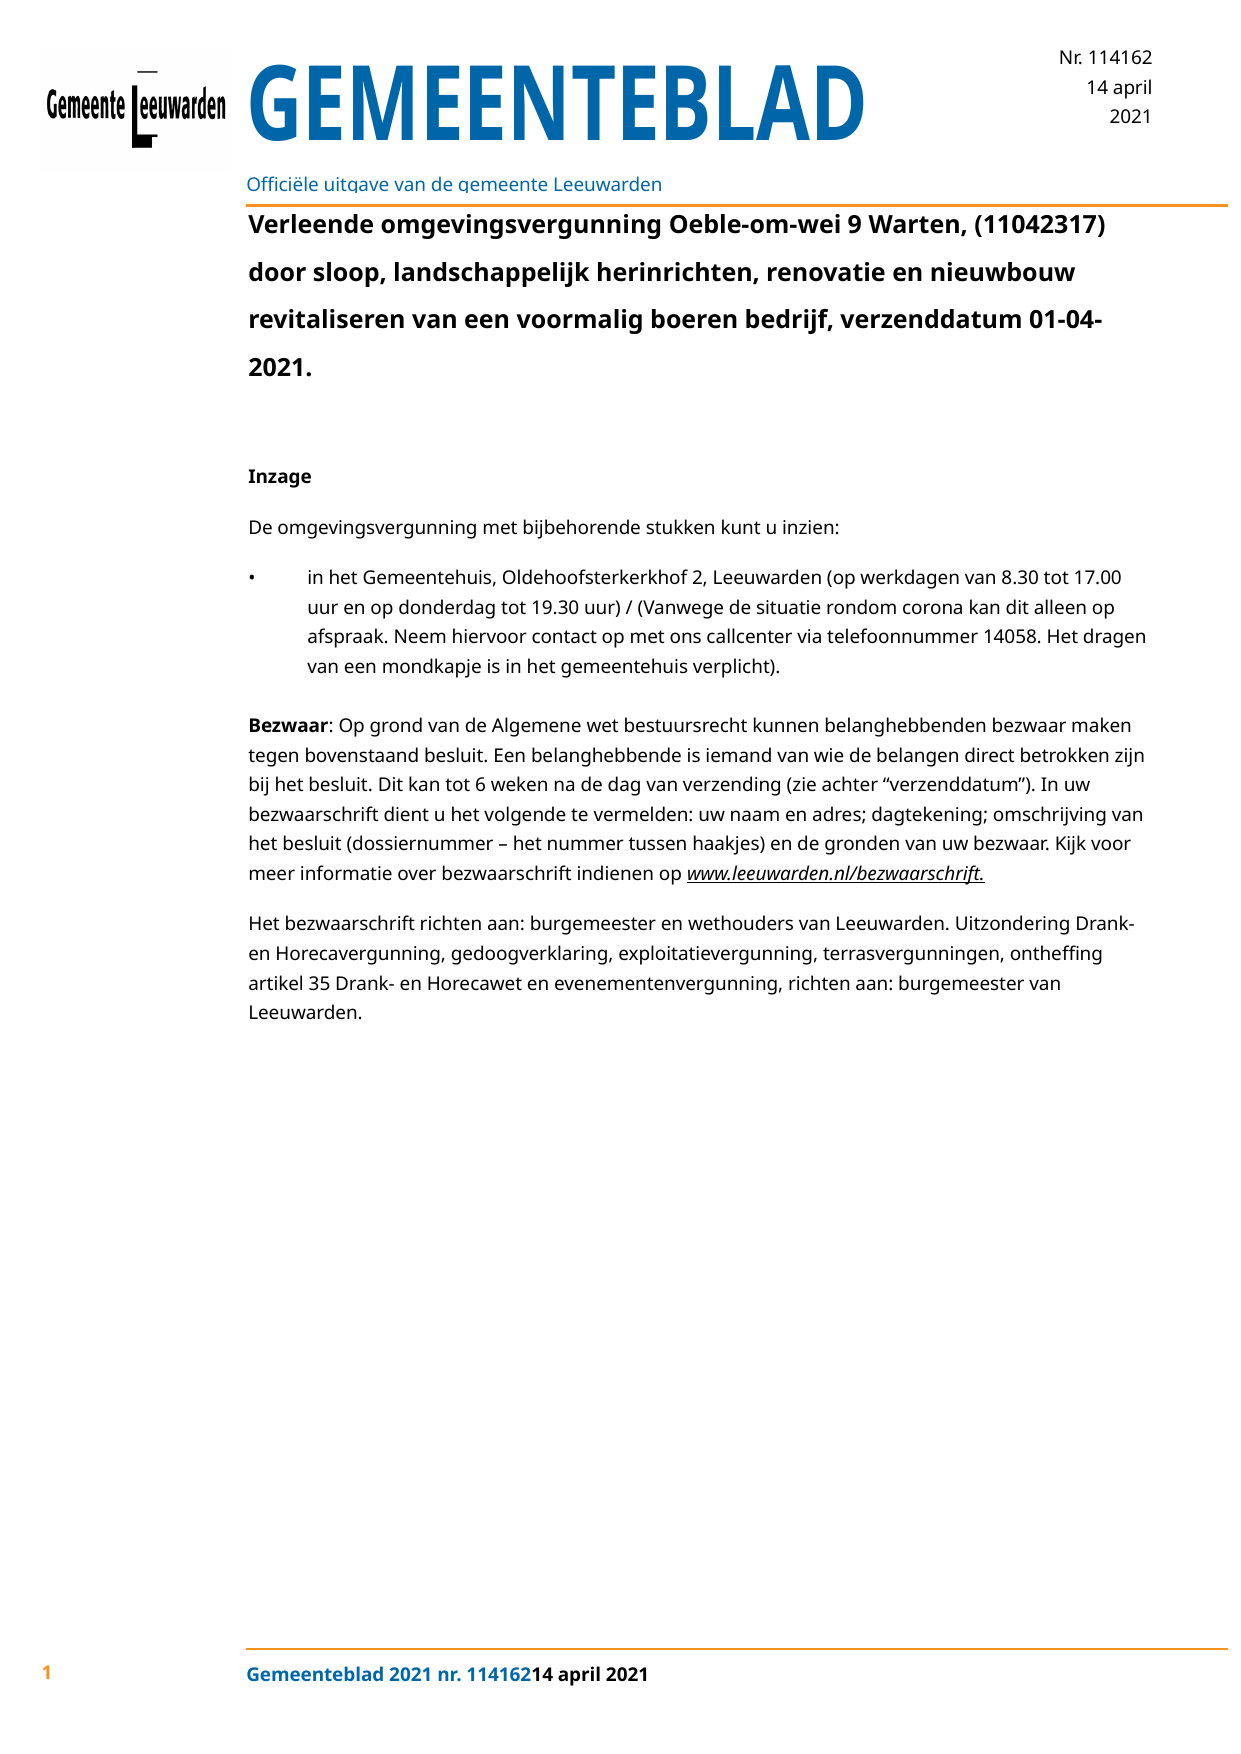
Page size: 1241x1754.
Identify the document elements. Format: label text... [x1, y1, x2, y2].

text Verleende omgevingsvergunning Oeble-om-wei 9 Warten, (11042317) door sloop, landschappelijk herinrichten, renovatie en nieuwbouw revitaliseren van een voormalig boeren bedrijf, verzenddatum 01-04-2021. [248, 207, 1152, 384]
text Inzage [248, 463, 1152, 489]
text Het bezwaarschrift richten aan: burgemeester en wethouders van Leeuwarden. Uitzondering Drank- en Horecavergunning, gedoogverklaring, exploitatievergunning, terrasvergunningen, ontheffing artikel 35 Drank- en Horecawet en evenementenvergunning, richten aan: burgemeester van Leeuwarden. [248, 911, 1152, 1025]
picture [41, 47, 231, 172]
text Bezwaar: Op grond van de Algemene wet bestuursrecht kunnen belanghebbenden bezwaar maken tegen bovenstaand besluit. Een belanghebbende is iemand van wie de belangen direct betrokken zijn bij het besluit. Dit kan tot 6 weken na de dag van verzending (zie achter “verzenddatum”). In uw bezwaarschrift dient u het volgende te vermelden: uw naam en adres; dagtekening; omschrijving van het besluit (dossiernummer – het nummer tussen haakjes) en de gronden van uw bezwaar. Kijk voor meer informatie over bezwaarschrift indienen op www.leeuwarden.nl/bezwaarschrift. [248, 712, 1152, 886]
text De omgevingsvergunning met bijbehorende stukken kunt u inzien: [248, 514, 1152, 540]
list in het Gemeentehuis, Oldehoofsterkerkhof 2, Leeuwarden (op werkdagen van 8.30 tot 17.00 uur en op donderdag tot 19.30 uur) / (Vanwege de situatie rondom corona kan dit alleen op afspraak. Neem hiervoor contact op met ons callcenter via telefoonnummer 14058. Het dragen van een mondkapje is in het gemeentehuis verplicht). [248, 564, 1152, 679]
